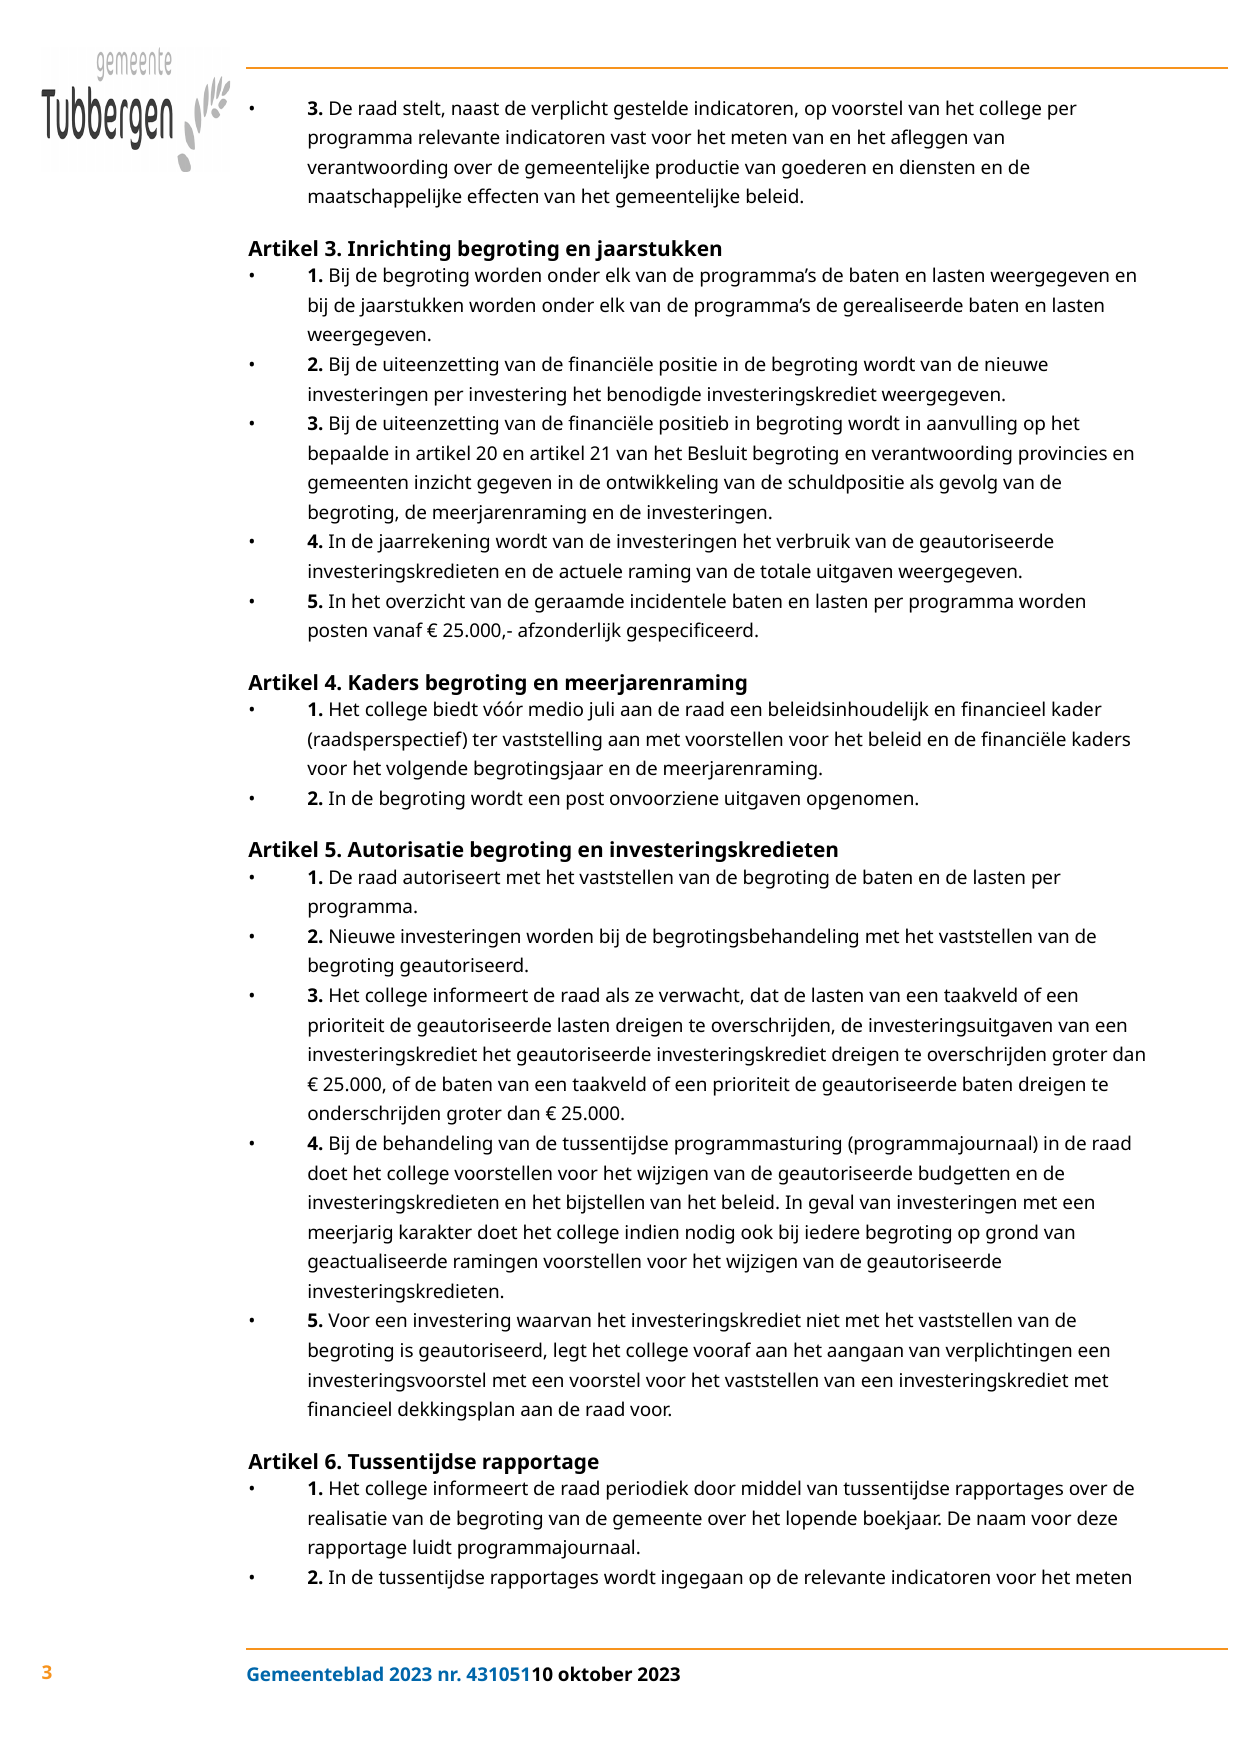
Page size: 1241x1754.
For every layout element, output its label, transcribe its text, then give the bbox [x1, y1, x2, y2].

text Artikel 5. Autorisatie begroting en investeringskredieten [248, 835, 1152, 864]
text Artikel 6. Tussentijdse rapportage [248, 1447, 1152, 1475]
list 1. De raad autoriseert met het vaststellen van de begroting de baten en de lasten per programma. [248, 864, 1152, 919]
text Artikel 3. Inrichting begroting en jaarstukken [248, 234, 1152, 262]
list 3. Bij de uiteenzetting van de financiële positieb in begroting wordt in aanvulling op het bepaalde in artikel 20 en artikel 21 van het Besluit begroting en verantwoording provincies en gemeenten inzicht gegeven in de ontwikkeling van de schuldpositie als gevolg van de begroting, de meerjarenraming en de investeringen. [248, 410, 1152, 525]
list 4. Bij de behandeling van de tussentijdse programmasturing (programmajournaal) in de raad doet het college voorstellen voor het wijzigen van de geautoriseerde budgetten en de investeringskredieten en het bijstellen van het beleid. In geval van investeringen met een meerjarig karakter doet het college indien nodig ook bij iedere begroting op grond van geactualiseerde ramingen voorstellen voor het wijzigen van de geautoriseerde investeringskredieten. [248, 1130, 1152, 1304]
text Artikel 4. Kaders begroting en meerjarenraming [248, 668, 1152, 696]
list 3. De raad stelt, naast de verplicht gestelde indicatoren, op voorstel van het college per programma relevante indicatoren vast voor het meten van en het afleggen van verantwoording over de gemeentelijke productie van goederen en diensten en de maatschappelijke effecten van het gemeentelijke beleid. [248, 95, 1152, 209]
list 2. Nieuwe investeringen worden bij de begrotingsbehandeling met het vaststellen van de begroting geautoriseerd. [248, 923, 1152, 978]
list 1. Het college biedt vóór medio juli aan de raad een beleidsinhoudelijk en financieel kader (raadsperspectief) ter vaststelling aan met voorstellen voor het beleid en de financiële kaders voor het volgende begrotingsjaar en de meerjarenraming. [248, 696, 1152, 781]
list 5. Voor een investering waarvan het investeringskrediet niet met het vaststellen van de begroting is geautoriseerd, legt het college vooraf aan het aangaan van verplichtingen een investeringsvoorstel met een voorstel voor het vaststellen van een investeringskrediet met financieel dekkingsplan aan de raad voor. [248, 1308, 1152, 1422]
list 2. In de tussentijdse rapportages wordt ingegaan op de relevante indicatoren voor het meten [248, 1564, 1152, 1590]
list 5. In het overzicht van de geraamde incidentele baten en lasten per programma worden posten vanaf € 25.000,- afzonderlijk gespecificeerd. [248, 588, 1152, 643]
list 2. In de begroting wordt een post onvoorziene uitgaven opgenomen. [248, 785, 1152, 811]
picture [41, 47, 231, 172]
list 1. Bij de begroting worden onder elk van de programma’s de baten en lasten weergegeven en bij de jaarstukken worden onder elk van de programma’s de gerealiseerde baten en lasten weergegeven. [248, 262, 1152, 347]
list 3. Het college informeert de raad als ze verwacht, dat de lasten van een taakveld of een prioriteit de geautoriseerde lasten dreigen te overschrijden, de investeringsuitgaven van een investeringskrediet het geautoriseerde investeringskrediet dreigen te overschrijden groter dan € 25.000, of de baten van een taakveld of een prioriteit de geautoriseerde baten dreigen te onderschrijden groter dan € 25.000. [248, 982, 1152, 1126]
list 2. Bij de uiteenzetting van de financiële positie in de begroting wordt van de nieuwe investeringen per investering het benodigde investeringskrediet weergegeven. [248, 351, 1152, 406]
list 1. Het college informeert de raad periodiek door middel van tussentijdse rapportages over de realisatie van de begroting van de gemeente over het lopende boekjaar. De naam voor deze rapportage luidt programmajournaal. [248, 1475, 1152, 1560]
list 4. In de jaarrekening wordt van de investeringen het verbruik van de geautoriseerde investeringskredieten en de actuele raming van de totale uitgaven weergegeven. [248, 529, 1152, 584]
